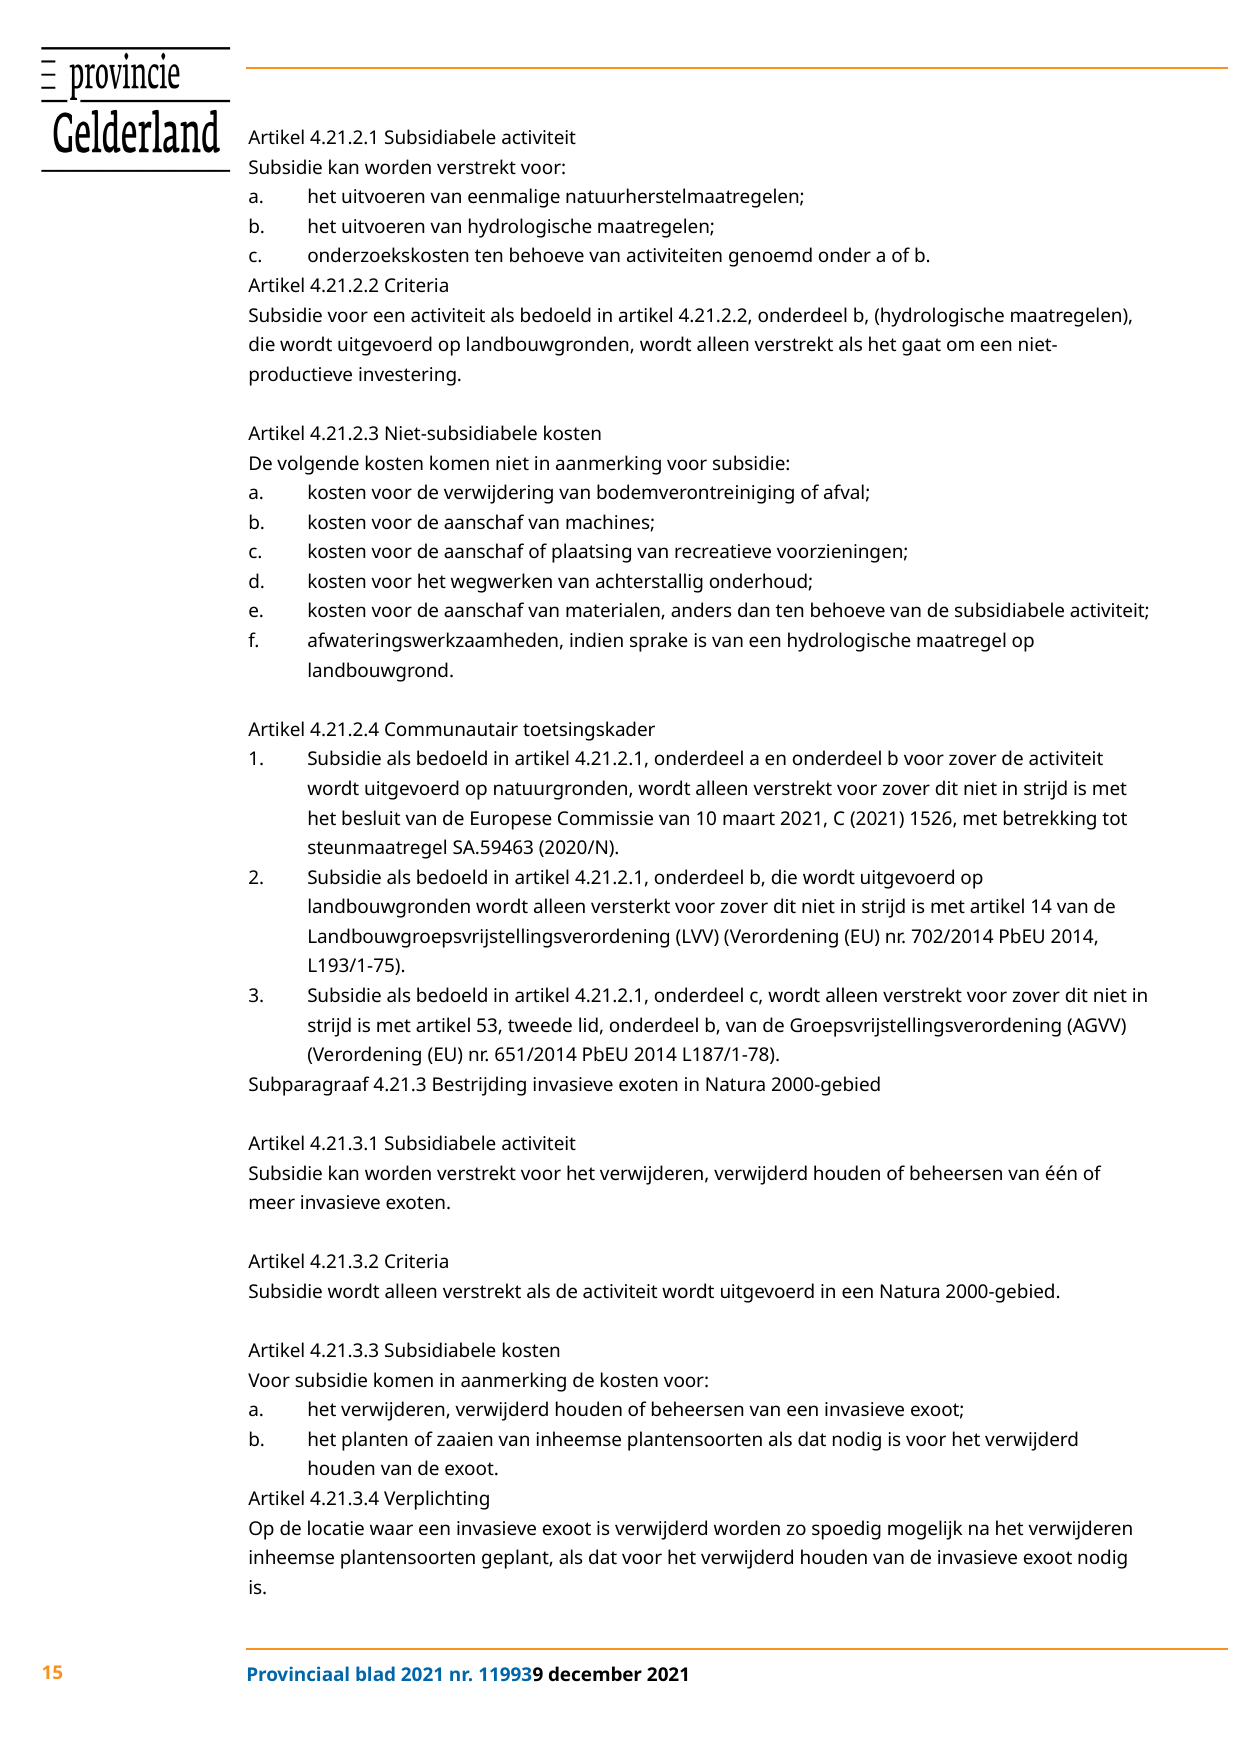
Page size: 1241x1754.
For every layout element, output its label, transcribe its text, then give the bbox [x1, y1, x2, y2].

text Artikel 4.21.3.3 Subsidiabele kosten [248, 1337, 1152, 1363]
list kosten voor de aanschaf van materialen, anders dan ten behoeve van de subsidiabele activiteit; [248, 598, 1152, 623]
picture [41, 47, 231, 172]
list Subsidie als bedoeld in artikel 4.21.2.1, onderdeel a en onderdeel b voor zover de activiteit wordt uitgevoerd op natuurgronden, wordt alleen verstrekt voor zover dit niet in strijd is met het besluit van de Europese Commissie van 10 maart 2021, C (2021) 1526, met betrekking tot steunmaatregel SA.59463 (2020/N). [248, 746, 1152, 860]
list het uitvoeren van eenmalige natuurherstelmaatregelen; [248, 183, 1152, 209]
text Subparagraaf 4.21.3 Bestrijding invasieve exoten in Natura 2000-gebied [248, 1071, 1152, 1097]
list kosten voor de verwijdering van bodemverontreiniging of afval; [248, 479, 1152, 505]
text Artikel 4.21.2.1 Subsidiabele activiteit [248, 124, 1152, 150]
list het verwijderen, verwijderd houden of beheersen van een invasieve exoot; [248, 1396, 1152, 1422]
text Voor subsidie komen in aanmerking de kosten voor: [248, 1367, 1152, 1393]
text Artikel 4.21.3.4 Verplichting [248, 1485, 1152, 1511]
text Artikel 4.21.3.1 Subsidiabele activiteit [248, 1130, 1152, 1156]
text Artikel 4.21.2.2 Criteria [248, 272, 1152, 298]
list het planten of zaaien van inheemse plantensoorten als dat nodig is voor het verwijderd houden van de exoot. [248, 1426, 1152, 1481]
text Op de locatie waar een invasieve exoot is verwijderd worden zo spoedig mogelijk na het verwijderen inheemse plantensoorten geplant, als dat voor het verwijderd houden van de invasieve exoot nodig is. [248, 1515, 1152, 1600]
text Artikel 4.21.3.2 Criteria [248, 1248, 1152, 1274]
list Subsidie als bedoeld in artikel 4.21.2.1, onderdeel b, die wordt uitgevoerd op landbouwgronden wordt alleen versterkt voor zover dit niet in strijd is met artikel 14 van de Landbouwgroepsvrijstellingsverordening (LVV) (Verordening (EU) nr. 702/2014 PbEU 2014, L193/1-75). [248, 864, 1152, 978]
text Subsidie voor een activiteit als bedoeld in artikel 4.21.2.2, onderdeel b, (hydrologische maatregelen), die wordt uitgevoerd op landbouwgronden, wordt alleen verstrekt als het gaat om een niet-productieve investering. [248, 302, 1152, 387]
text Artikel 4.21.2.3 Niet-subsidiabele kosten [248, 420, 1152, 446]
text Subsidie kan worden verstrekt voor het verwijderen, verwijderd houden of beheersen van één of meer invasieve exoten. [248, 1160, 1152, 1215]
text Artikel 4.21.2.4 Communautair toetsingskader [248, 716, 1152, 742]
list afwateringswerkzaamheden, indien sprake is van een hydrologische maatregel op landbouwgrond. [248, 627, 1152, 683]
list kosten voor het wegwerken van achterstallig onderhoud; [248, 568, 1152, 594]
list Subsidie als bedoeld in artikel 4.21.2.1, onderdeel c, wordt alleen verstrekt voor zover dit niet in strijd is met artikel 53, tweede lid, onderdeel b, van de Groepsvrijstellingsverordening (AGVV) (Verordening (EU) nr. 651/2014 PbEU 2014 L187/1-78). [248, 982, 1152, 1067]
list onderzoekskosten ten behoeve van activiteiten genoemd onder a of b. [248, 243, 1152, 268]
text Subsidie kan worden verstrekt voor: [248, 154, 1152, 180]
list kosten voor de aanschaf of plaatsing van recreatieve voorzieningen; [248, 538, 1152, 564]
text Subsidie wordt alleen verstrekt als de activiteit wordt uitgevoerd in een Natura 2000-gebied. [248, 1278, 1152, 1304]
list het uitvoeren van hydrologische maatregelen; [248, 213, 1152, 239]
list kosten voor de aanschaf van machines; [248, 509, 1152, 535]
text De volgende kosten komen niet in aanmerking voor subsidie: [248, 450, 1152, 476]
